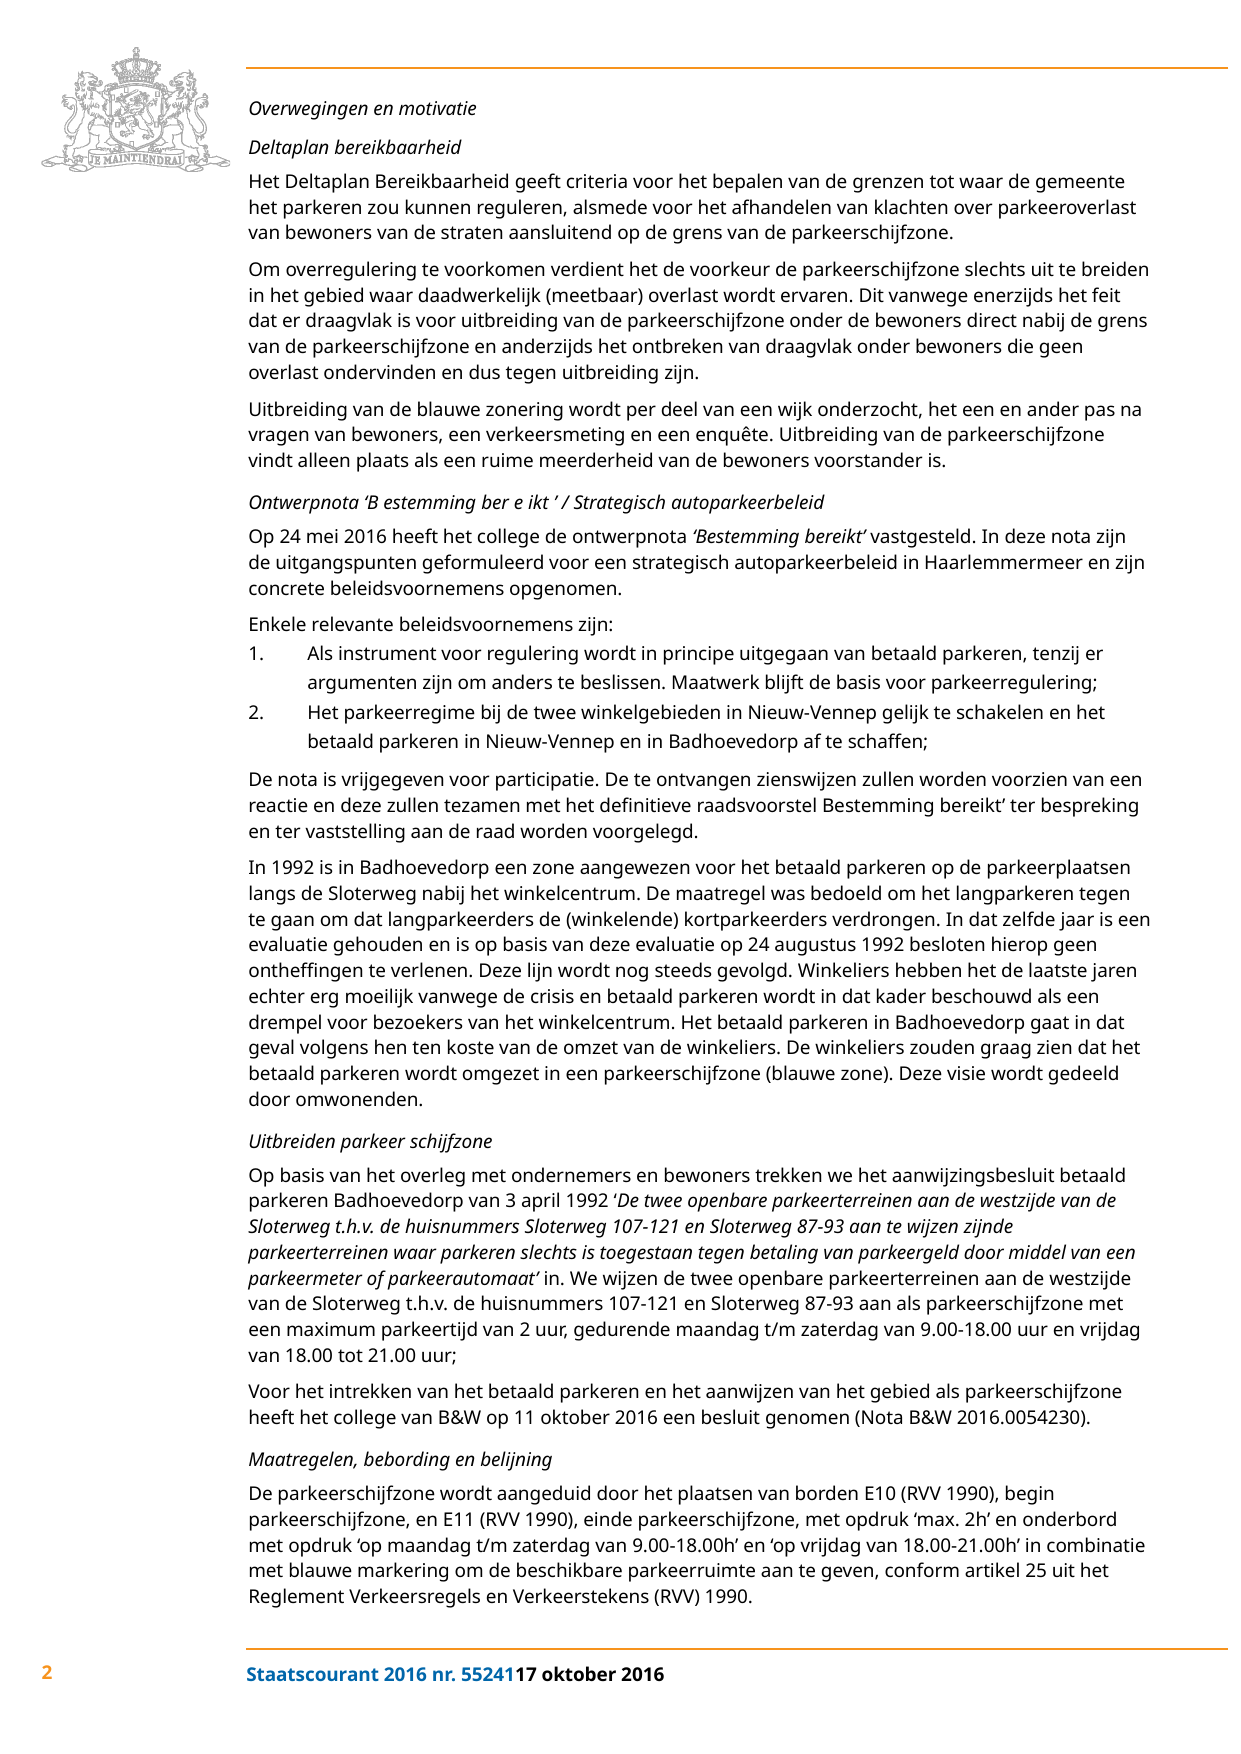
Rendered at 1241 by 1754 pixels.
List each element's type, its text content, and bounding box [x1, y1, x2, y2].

text Enkele relevante beleidsvoornemens zijn: [248, 611, 1152, 637]
list Het parkeerregime bij de twee winkelgebieden in Nieuw-Vennep gelijk te schakelen en het betaald parkeren in Nieuw-Vennep en in Badhoevedorp af te schaffen; [248, 699, 1152, 754]
text Het Deltaplan Bereikbaarheid geeft criteria voor het bepalen van de grenzen tot waar de gemeente het parkeren zou kunnen reguleren, alsmede voor het afhandelen van klachten over parkeeroverlast van bewoners van de straten aansluitend op de grens van de parkeerschijfzone. [248, 168, 1152, 245]
text Voor het intrekken van het betaald parkeren en het aanwijzen van het gebied als parkeerschijfzone heeft het college van B&W op 11 oktober 2016 een besluit genomen (Nota B&W 2016.0054230). [248, 1379, 1152, 1430]
text Ontwerpnota ‘B estemming ber e ikt ’ / Strategisch autoparkeerbeleid [248, 489, 1152, 515]
text Uitbreiden parkeer schijfzone [248, 1128, 1152, 1154]
picture [41, 47, 231, 172]
text In 1992 is in Badhoevedorp een zone aangewezen voor het betaald parkeren op de parkeerplaatsen langs de Sloterweg nabij het winkelcentrum. De maatregel was bedoeld om het langparkeren tegen te gaan om dat langparkeerders de (winkelende) kortparkeerders verdrongen. In dat zelfde jaar is een evaluatie gehouden en is op basis van deze evaluatie op 24 augustus 1992 besloten hierop geen ontheffingen te verlenen. Deze lijn wordt nog steeds gevolgd. Winkeliers hebben het de laatste jaren echter erg moeilijk vanwege de crisis en betaald parkeren wordt in dat kader beschouwd als een drempel voor bezoekers van het winkelcentrum. Het betaald parkeren in Badhoevedorp gaat in dat geval volgens hen ten koste van de omzet van de winkeliers. De winkeliers zouden graag zien dat het betaald parkeren wordt omgezet in een parkeerschijfzone (blauwe zone). Deze visie wordt gedeeld door omwonenden. [248, 854, 1152, 1112]
text De parkeerschijfzone wordt aangeduid door het plaatsen van borden E10 (RVV 1990), begin parkeerschijfzone, en E11 (RVV 1990), einde parkeerschijfzone, met opdruk ‘max. 2h’ en onderbord met opdruk ‘op maandag t/m zaterdag van 9.00-18.00h’ en ‘op vrijdag van 18.00-21.00h’ in combinatie met blauwe markering om de beschikbare parkeerruimte aan te geven, conform artikel 25 uit het Reglement Verkeersregels en Verkeerstekens (RVV) 1990. [248, 1480, 1152, 1609]
text Uitbreiding van de blauwe zonering wordt per deel van een wijk onderzocht, het een en ander pas na vragen van bewoners, een verkeersmeting en een enquête. Uitbreiding van de parkeerschijfzone vindt alleen plaats als een ruime meerderheid van de bewoners voorstander is. [248, 396, 1152, 473]
text Deltaplan bereikbaarheid [248, 134, 1152, 160]
text Om overregulering te voorkomen verdient het de voorkeur de parkeerschijfzone slechts uit te breiden in het gebied waar daadwerkelijk (meetbaar) overlast wordt ervaren. Dit vanwege enerzijds het feit dat er draagvlak is voor uitbreiding van de parkeerschijfzone onder de bewoners direct nabij de grens van de parkeerschijfzone en anderzijds het ontbreken van draagvlak onder bewoners die geen overlast ondervinden en dus tegen uitbreiding zijn. [248, 256, 1152, 385]
list Als instrument voor regulering wordt in principe uitgegaan van betaald parkeren, tenzij er argumenten zijn om anders te beslissen. Maatwerk blijft de basis voor parkeerregulering; [248, 640, 1152, 695]
text Maatregelen, bebording en belijning [248, 1446, 1152, 1472]
text Op 24 mei 2016 heeft het college de ontwerpnota ‘Bestemming bereikt’ vastgesteld. In deze nota zijn de uitgangspunten geformuleerd voor een strategisch autoparkeerbeleid in Haarlemmermeer en zijn concrete beleidsvoornemens opgenomen. [248, 523, 1152, 600]
text Overwegingen en motivatie [248, 95, 1152, 121]
text Op basis van het overleg met ondernemers en bewoners trekken we het aanwijzingsbesluit betaald parkeren Badhoevedorp van 3 april 1992 ‘De twee openbare parkeerterreinen aan de westzijde van de Sloterweg t.h.v. de huisnummers Sloterweg 107-121 en Sloterweg 87-93 aan te wijzen zijnde parkeerterreinen waar parkeren slechts is toegestaan tegen betaling van parkeergeld door middel van een parkeermeter of parkeerautomaat’ in. We wijzen de twee openbare parkeerterreinen aan de westzijde van de Sloterweg t.h.v. de huisnummers 107-121 en Sloterweg 87-93 aan als parkeerschijfzone met een maximum parkeertijd van 2 uur, gedurende maandag t/m zaterdag van 9.00-18.00 uur en vrijdag van 18.00 tot 21.00 uur; [248, 1162, 1152, 1368]
text De nota is vrijgegeven voor participatie. De te ontvangen zienswijzen zullen worden voorzien van een reactie en deze zullen tezamen met het definitieve raadsvoorstel Bestemming bereikt’ ter bespreking en ter vaststelling aan de raad worden voorgelegd. [248, 766, 1152, 843]
